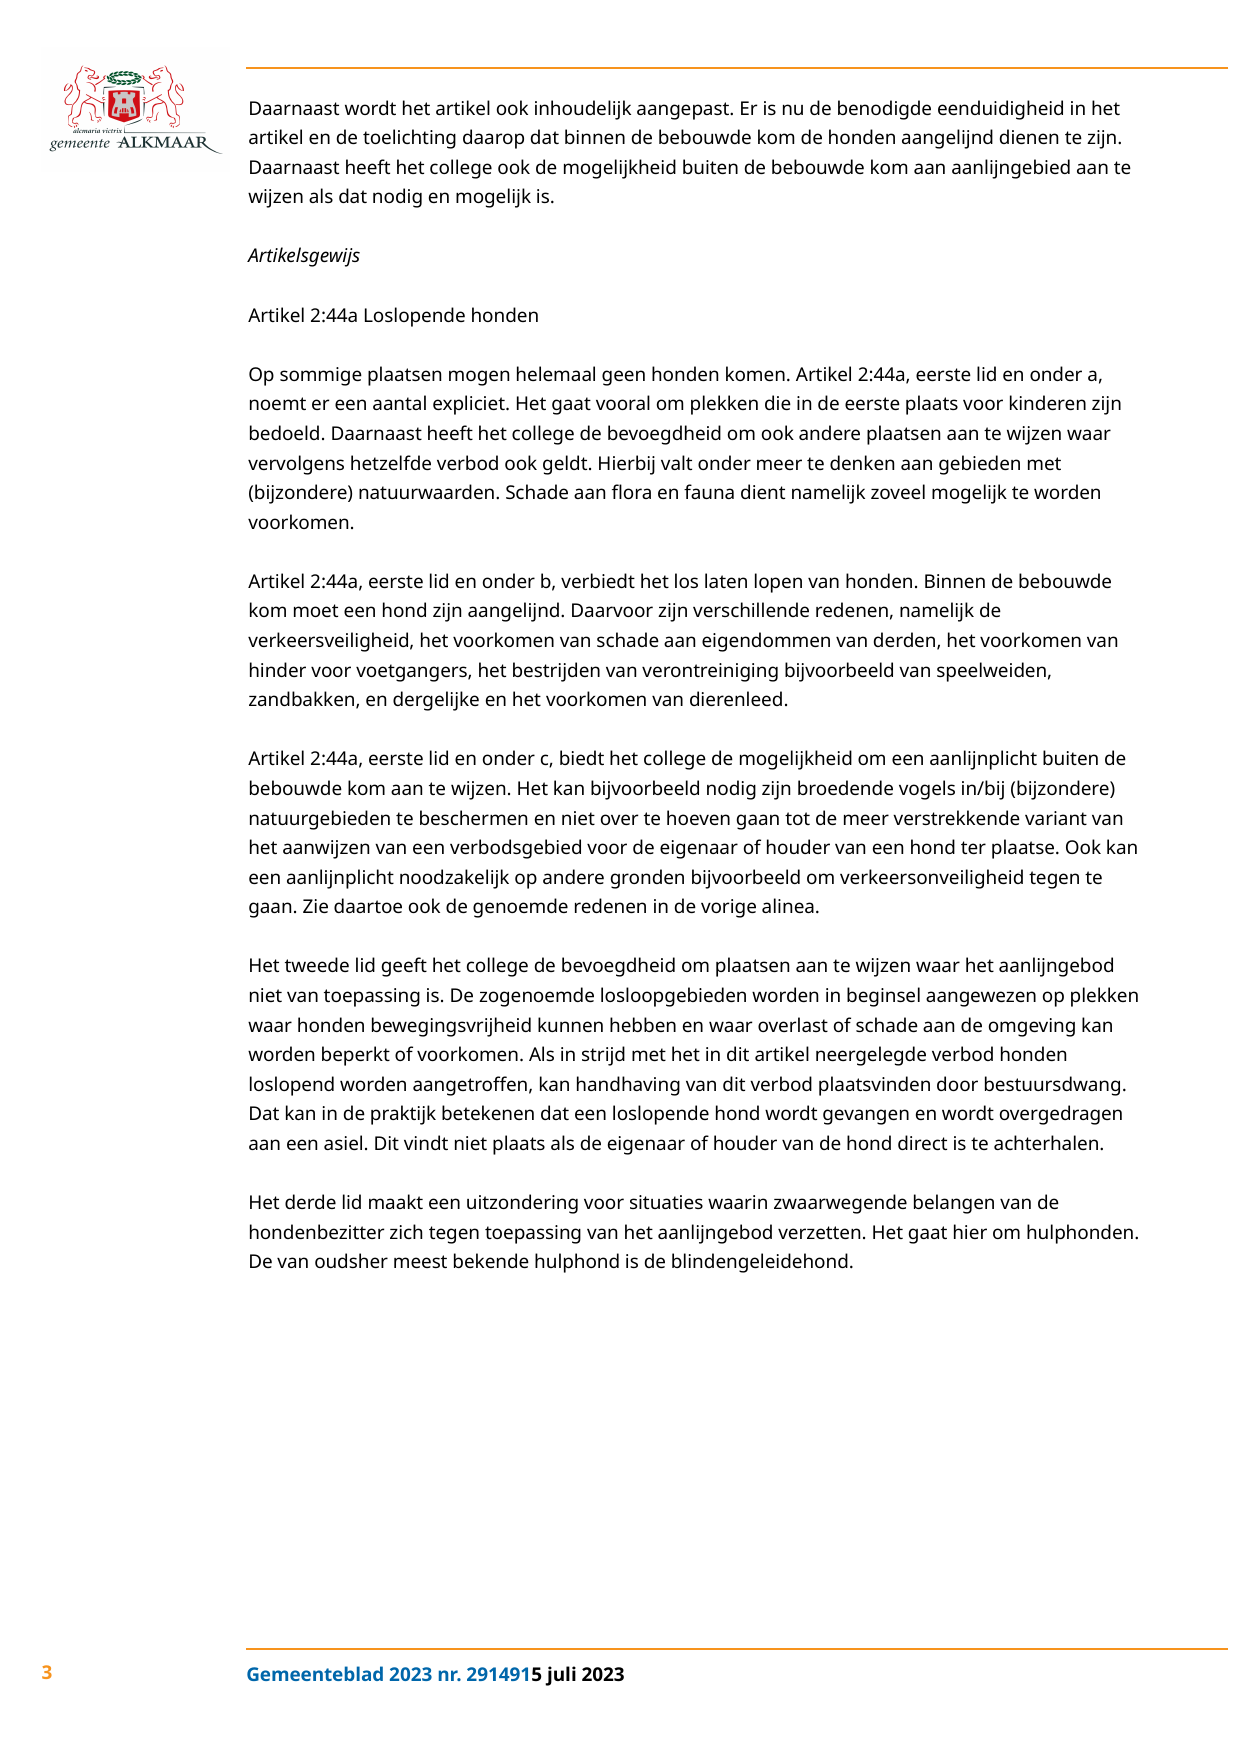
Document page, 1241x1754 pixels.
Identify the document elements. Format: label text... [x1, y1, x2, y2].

text Artikel 2:44a, eerste lid en onder b, verbiedt het los laten lopen van honden. Binnen de bebouwde kom moet een hond zijn aangelijnd. Daarvoor zijn verschillende redenen, namelijk de verkeersveiligheid, het voorkomen van schade aan eigendommen van derden, het voorkomen van hinder voor voetgangers, het bestrijden van verontreiniging bijvoorbeeld van speelweiden, zandbakken, en dergelijke en het voorkomen van dierenleed. [248, 568, 1152, 712]
text Op sommige plaatsen mogen helemaal geen honden komen. Artikel 2:44a, eerste lid en onder a, noemt er een aantal expliciet. Het gaat vooral om plekken die in de eerste plaats voor kinderen zijn bedoeld. Daarnaast heeft het college de bevoegdheid om ook andere plaatsen aan te wijzen waar vervolgens hetzelfde verbod ook geldt. Hierbij valt onder meer te denken aan gebieden met (bijzondere) natuurwaarden. Schade aan flora en fauna dient namelijk zoveel mogelijk te worden voorkomen. [248, 361, 1152, 535]
text Artikel 2:44a, eerste lid en onder c, biedt het college de mogelijkheid om een aanlijnplicht buiten de bebouwde kom aan te wijzen. Het kan bijvoorbeeld nodig zijn broedende vogels in/bij (bijzondere) natuurgebieden te beschermen en niet over te hoeven gaan tot de meer verstrekkende variant van het aanwijzen van een verbodsgebied voor de eigenaar of houder van een hond ter plaatse. Ook kan een aanlijnplicht noodzakelijk op andere gronden bijvoorbeeld om verkeersonveiligheid tegen te gaan. Zie daartoe ook de genoemde redenen in de vorige alinea. [248, 746, 1152, 919]
text Daarnaast wordt het artikel ook inhoudelijk aangepast. Er is nu de benodigde eenduidigheid in het artikel en de toelichting daarop dat binnen de bebouwde kom de honden aangelijnd dienen te zijn. Daarnaast heeft het college ook de mogelijkheid buiten de bebouwde kom aan aanlijngebied aan te wijzen als dat nodig en mogelijk is. [248, 95, 1152, 209]
text Artikel 2:44a Loslopende honden [248, 302, 1152, 328]
picture [41, 47, 231, 172]
text Het tweede lid geeft het college de bevoegdheid om plaatsen aan te wijzen waar het aanlijngebod niet van toepassing is. De zogenoemde losloopgebieden worden in beginsel aangewezen op plekken waar honden bewegingsvrijheid kunnen hebben en waar overlast of schade aan de omgeving kan worden beperkt of voorkomen. Als in strijd met het in dit artikel neergelegde verbod honden loslopend worden aangetroffen, kan handhaving van dit verbod plaatsvinden door bestuursdwang. Dat kan in de praktijk betekenen dat een loslopende hond wordt gevangen en wordt overgedragen aan een asiel. Dit vindt niet plaats als de eigenaar of houder van de hond direct is te achterhalen. [248, 953, 1152, 1156]
text Artikelsgewijs [248, 243, 1152, 268]
text Het derde lid maakt een uitzondering voor situaties waarin zwaarwegende belangen van de hondenbezitter zich tegen toepassing van het aanlijngebod verzetten. Het gaat hier om hulphonden. De van oudsher meest bekende hulphond is de blindengeleidehond. [248, 1189, 1152, 1274]
